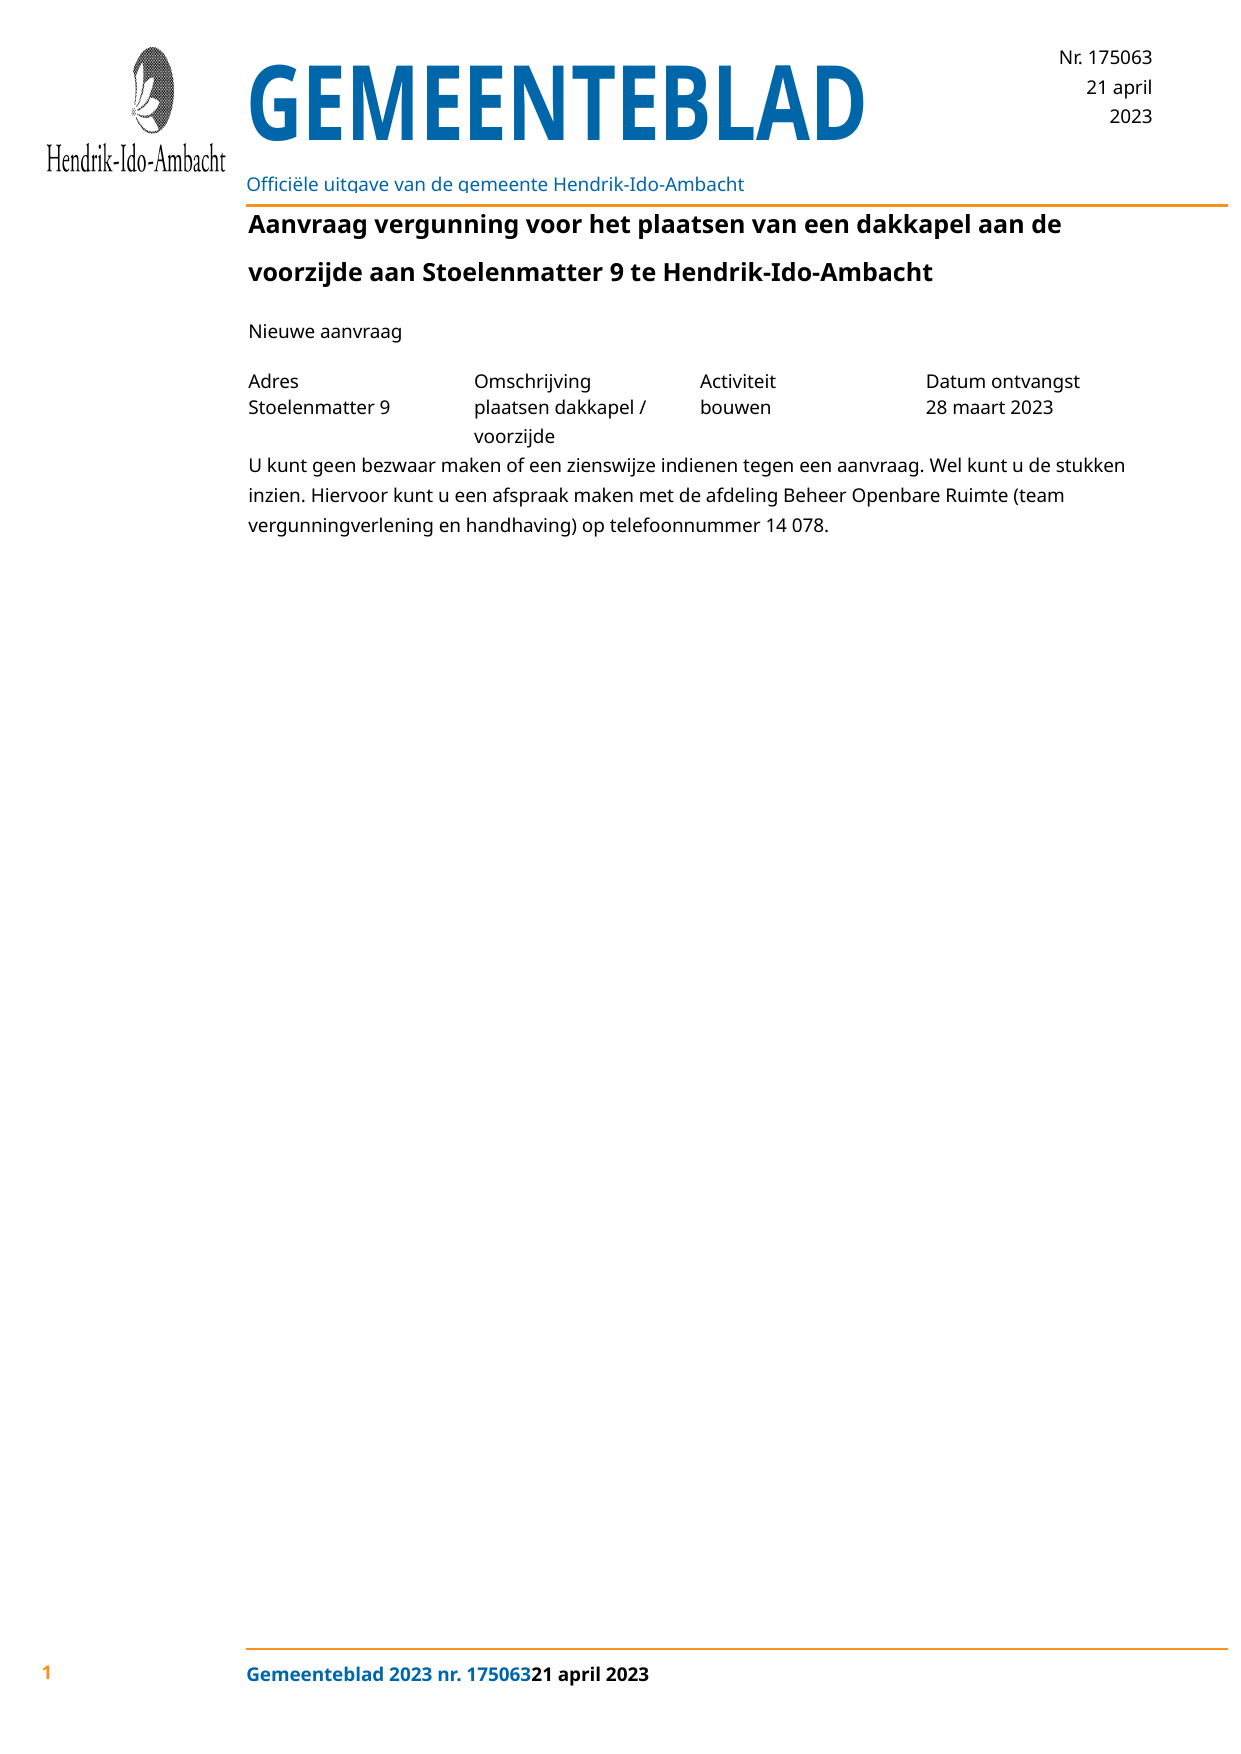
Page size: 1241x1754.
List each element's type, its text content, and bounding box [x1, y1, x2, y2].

text Aanvraag vergunning voor het plaatsen van een dakkapel aan de voorzijde aan Stoelenmatter 9 te Hendrik-Ido-Ambacht [248, 207, 1152, 288]
table_header Activiteit [700, 369, 926, 394]
table_cell 28 maart 2023 [926, 394, 1152, 449]
table_cell bouwen [700, 394, 926, 449]
picture [41, 47, 231, 172]
table_cell Stoelenmatter 9 [248, 394, 474, 449]
table_cell plaatsen dakkapel / voorzijde [474, 394, 700, 449]
text Nieuwe aanvraag [248, 318, 1152, 344]
table_header Omschrijving [474, 369, 700, 394]
text U kunt geen bezwaar maken of een zienswijze indienen tegen een aanvraag. Wel kunt u de stukken inzien. Hiervoor kunt u een afspraak maken met de afdeling Beheer Openbare Ruimte (team vergunningverlening en handhaving) op telefoonnummer 14 078. [248, 453, 1152, 538]
table_header Datum ontvangst [926, 369, 1152, 394]
table_header Adres [248, 369, 474, 394]
